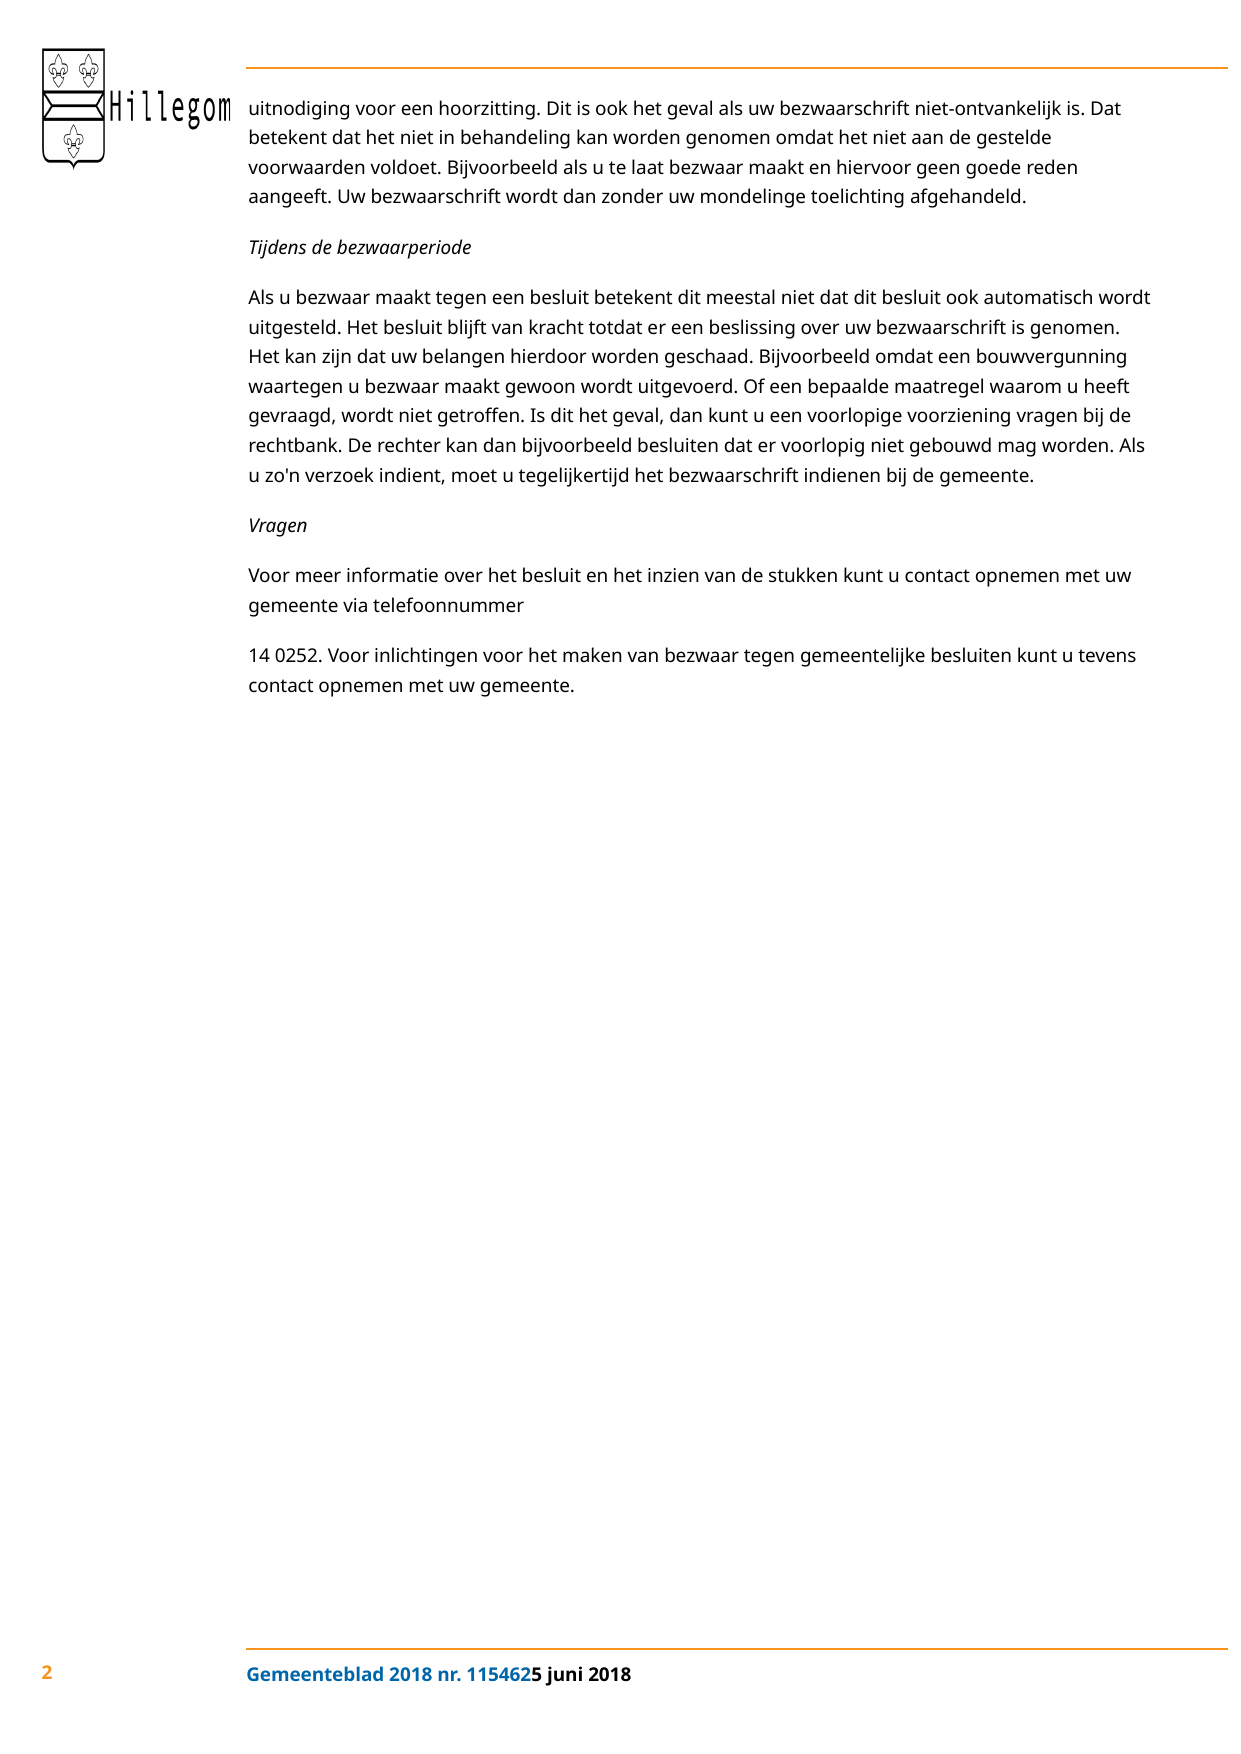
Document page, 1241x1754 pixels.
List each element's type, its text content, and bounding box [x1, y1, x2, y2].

text 14 0252. Voor inlichtingen voor het maken van bezwaar tegen gemeentelijke besluiten kunt u tevens contact opnemen met uw gemeente. [248, 643, 1152, 698]
text Voor meer informatie over het besluit en het inzien van de stukken kunt u contact opnemen met uw gemeente via telefoonnummer [248, 563, 1152, 618]
text Tijdens de bezwaarperiode [248, 234, 1152, 260]
text Vragen [248, 512, 1152, 538]
picture [41, 47, 231, 172]
text Als u bezwaar maakt tegen een besluit betekent dit meestal niet dat dit besluit ook automatisch wordt uitgesteld. Het besluit blijft van kracht totdat er een beslissing over uw bezwaarschrift is genomen. Het kan zijn dat uw belangen hierdoor worden geschaad. Bijvoorbeeld omdat een bouwvergunning waartegen u bezwaar maakt gewoon wordt uitgevoerd. Of een bepaalde maatregel waarom u heeft gevraagd, wordt niet getroffen. Is dit het geval, dan kunt u een voorlopige voorziening vragen bij de rechtbank. De rechter kan dan bijvoorbeeld besluiten dat er voorlopig niet gebouwd mag worden. Als u zo'n verzoek indient, moet u tegelijkertijd het bezwaarschrift indienen bij de gemeente. [248, 284, 1152, 488]
text uitnodiging voor een hoorzitting. Dit is ook het geval als uw bezwaarschrift niet-ontvankelijk is. Dat betekent dat het niet in behandeling kan worden genomen omdat het niet aan de gestelde voorwaarden voldoet. Bijvoorbeeld als u te laat bezwaar maakt en hiervoor geen goede reden aangeeft. Uw bezwaarschrift wordt dan zonder uw mondelinge toelichting afgehandeld. [248, 95, 1152, 209]
